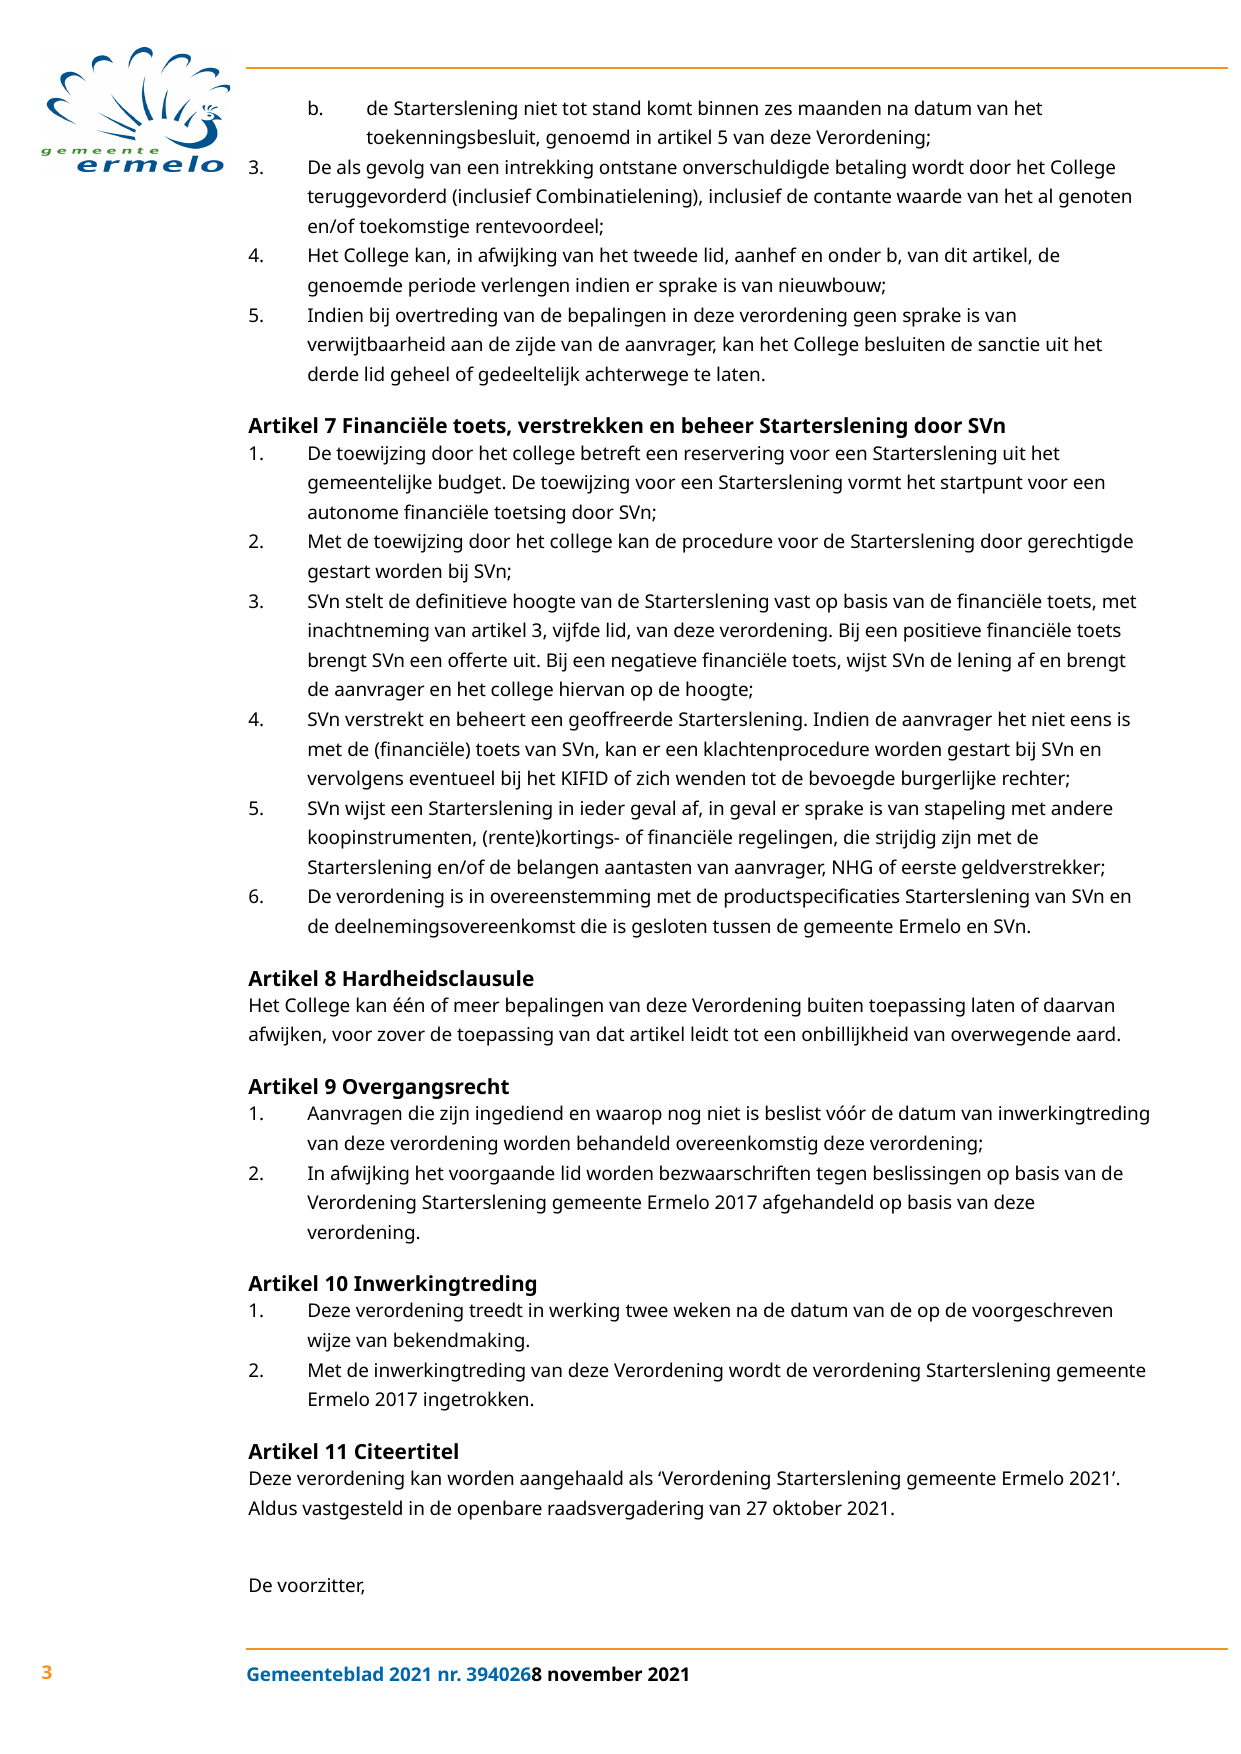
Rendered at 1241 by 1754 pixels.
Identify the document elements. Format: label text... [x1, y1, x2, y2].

text Aldus vastgesteld in de openbare raadsvergadering van 27 oktober 2021. [248, 1495, 1152, 1521]
list De als gevolg van een intrekking ontstane onverschuldigde betaling wordt door het College teruggevorderd (inclusief Combinatielening), inclusief de contante waarde van het al genoten en/of toekomstige rentevoordeel; [248, 154, 1152, 239]
list Het College kan, in afwijking van het tweede lid, aanhef en onder b, van dit artikel, de genoemde periode verlengen indien er sprake is van nieuwbouw; [248, 243, 1152, 298]
text Artikel 7 Financiële toets, verstrekken en beheer Starterslening door SVn [248, 411, 1152, 440]
text Artikel 9 Overgangsrecht [248, 1072, 1152, 1101]
text De voorzitter, [248, 1572, 1152, 1598]
list SVn wijst een Starterslening in ieder geval af, in geval er sprake is van stapeling met andere koopinstrumenten, (rente)kortings- of financiële regelingen, die strijdig zijn met de Starterslening en/of de belangen aantasten van aanvrager, NHG of eerste geldverstrekker; [248, 795, 1152, 880]
list De toewijzing door het college betreft een reservering voor een Starterslening uit het gemeentelijke budget. De toewijzing voor een Starterslening vormt het startpunt voor een autonome financiële toetsing door SVn; [248, 440, 1152, 525]
list In afwijking het voorgaande lid worden bezwaarschriften tegen beslissingen op basis van de Verordening Starterslening gemeente Ermelo 2017 afgehandeld op basis van deze verordening. [248, 1160, 1152, 1244]
list SVn stelt de definitieve hoogte van de Starterslening vast op basis van de financiële toets, met inachtneming van artikel 3, vijfde lid, van deze verordening. Bij een positieve financiële toets brengt SVn een offerte uit. Bij een negatieve financiële toets, wijst SVn de lening af en brengt de aanvrager en het college hiervan op de hoogte; [248, 588, 1152, 702]
picture [41, 47, 231, 172]
text Deze verordening kan worden aangehaald als ‘Verordening Starterslening gemeente Ermelo 2021’. [248, 1465, 1152, 1491]
list Deze verordening treedt in werking twee weken na de datum van de op de voorgeschreven wijze van bekendmaking. [248, 1298, 1152, 1353]
list SVn verstrekt en beheert een geoffreerde Starterslening. Indien de aanvrager het niet eens is met de (financiële) toets van SVn, kan er een klachtenprocedure worden gestart bij SVn en vervolgens eventueel bij het KIFID of zich wenden tot de bevoegde burgerlijke rechter; [248, 706, 1152, 791]
text Artikel 10 Inwerkingtreding [248, 1269, 1152, 1298]
list de Starterslening niet tot stand komt binnen zes maanden na datum van het toekenningsbesluit, genoemd in artikel 5 van deze Verordening; [307, 95, 1152, 150]
text Artikel 11 Citeertitel [248, 1437, 1152, 1465]
list De verordening is in overeenstemming met de productspecificaties Starterslening van SVn en de deelnemingsovereenkomst die is gesloten tussen de gemeente Ermelo en SVn. [248, 884, 1152, 939]
list Met de toewijzing door het college kan de procedure voor de Starterslening door gerechtigde gestart worden bij SVn; [248, 529, 1152, 584]
list Aanvragen die zijn ingediend en waarop nog niet is beslist vóór de datum van inwerkingtreding van deze verordening worden behandeld overeenkomstig deze verordening; [248, 1101, 1152, 1156]
list Indien bij overtreding van de bepalingen in deze verordening geen sprake is van verwijtbaarheid aan de zijde van de aanvrager, kan het College besluiten de sanctie uit het derde lid geheel of gedeeltelijk achterwege te laten. [248, 302, 1152, 387]
text Artikel 8 Hardheidsclausule [248, 964, 1152, 992]
list Met de inwerkingtreding van deze Verordening wordt de verordening Starterslening gemeente Ermelo 2017 ingetrokken. [248, 1357, 1152, 1412]
text Het College kan één of meer bepalingen van deze Verordening buiten toepassing laten of daarvan afwijken, voor zover de toepassing van dat artikel leidt tot een onbillijkheid van overwegende aard. [248, 992, 1152, 1047]
